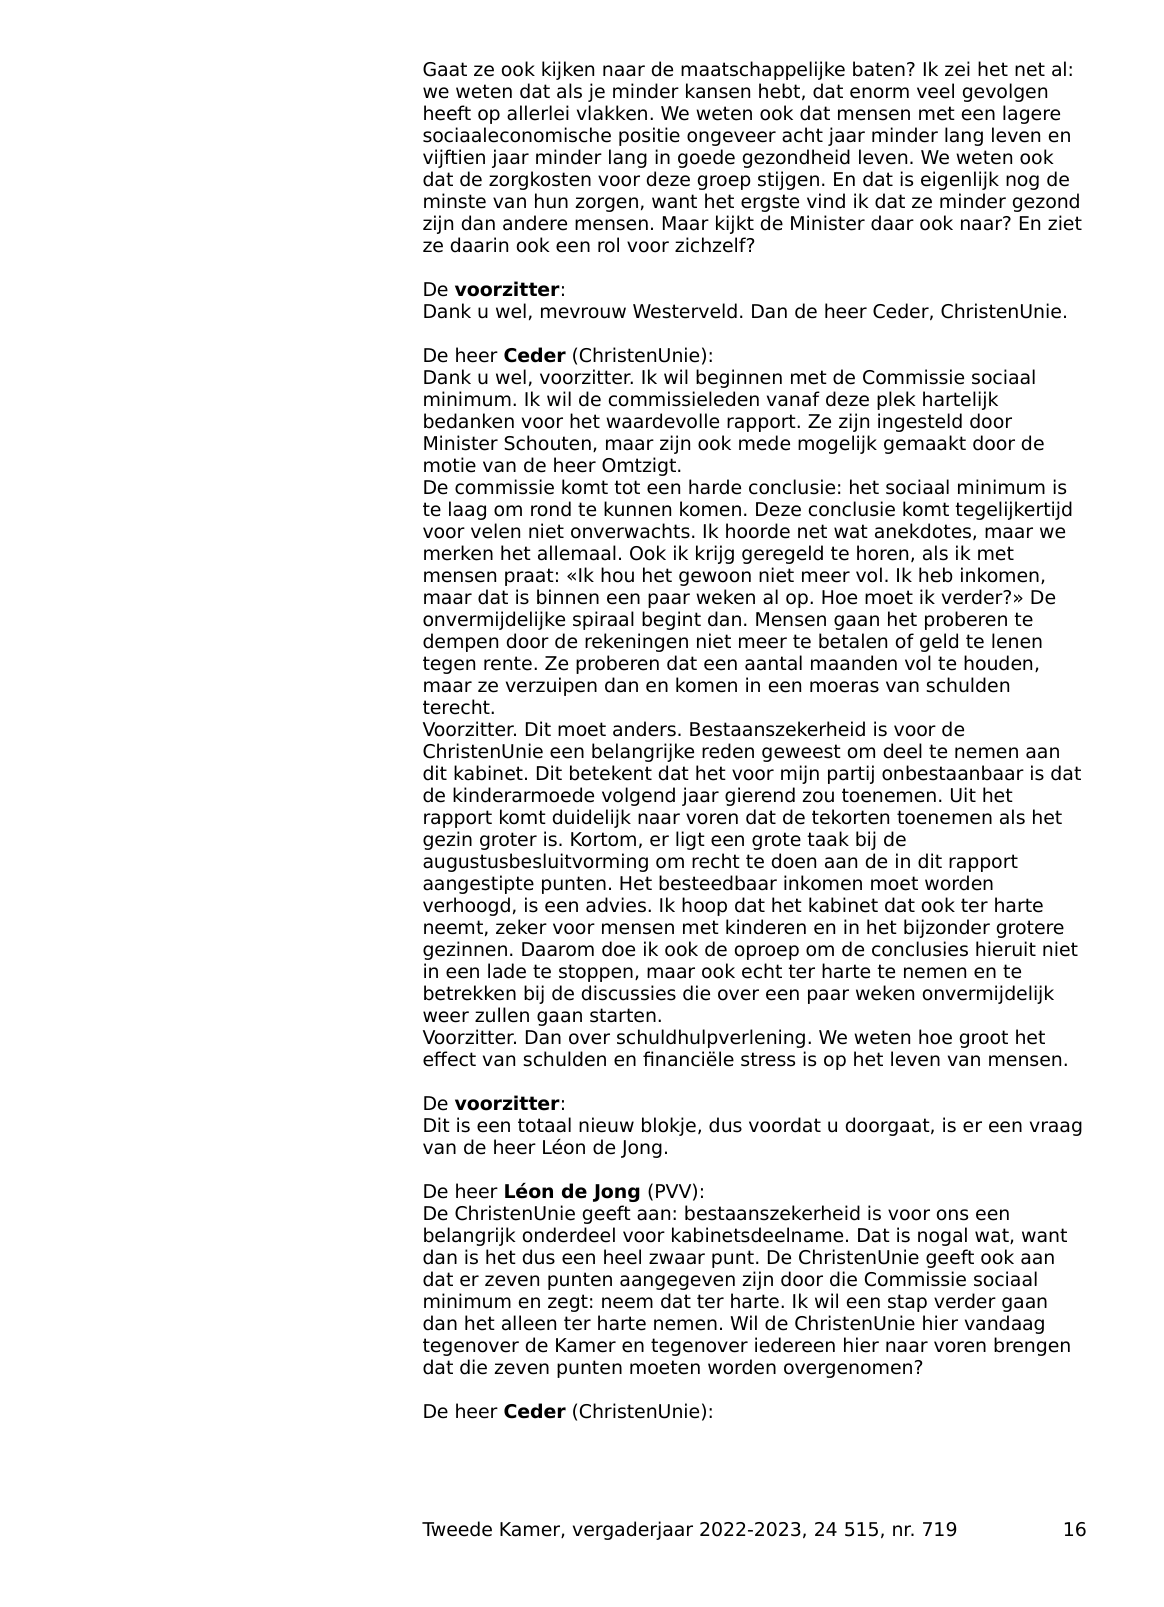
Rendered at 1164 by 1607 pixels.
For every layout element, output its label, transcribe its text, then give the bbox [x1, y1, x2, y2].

text Gaat ze ook kijken naar de maatschappelijke baten? Ik zei het net al: we weten dat als je minder kansen hebt, dat enorm veel gevolgen heeft op allerlei vlakken. We weten ook dat mensen met een lagere sociaaleconomische positie ongeveer acht jaar minder lang leven en vijftien jaar minder lang in goede gezondheid leven. We weten ook dat de zorgkosten voor deze groep stijgen. En dat is eigenlijk nog de minste van hun zorgen, want het ergste vind ik dat ze minder gezond zijn dan andere mensen. Maar kijkt de Minister daar ook naar? En ziet ze daarin ook een rol voor zichzelf? [422, 59, 1087, 257]
text De voorzitter: [422, 279, 1087, 301]
text De voorzitter: [422, 1093, 1087, 1115]
text De heer Léon de Jong (PVV): [422, 1181, 1087, 1203]
text Dank u wel, voorzitter. Ik wil beginnen met de Commissie sociaal minimum. Ik wil de commissieleden vanaf deze plek hartelijk bedanken voor het waardevolle rapport. Ze zijn ingesteld door Minister Schouten, maar zijn ook mede mogelijk gemaakt door de motie van de heer Omtzigt. [422, 367, 1087, 477]
text Dit is een totaal nieuw blokje, dus voordat u doorgaat, is er een vraag van de heer Léon de Jong. [422, 1115, 1087, 1159]
text De heer Ceder (ChristenUnie): [422, 345, 1087, 367]
text De commissie komt tot een harde conclusie: het sociaal minimum is te laag om rond te kunnen komen. Deze conclusie komt tegelijkertijd voor velen niet onverwachts. Ik hoorde net wat anekdotes, maar we merken het allemaal. Ook ik krijg geregeld te horen, als ik met mensen praat: «Ik hou het gewoon niet meer vol. Ik heb inkomen, maar dat is binnen een paar weken al op. Hoe moet ik verder?» De onvermijdelijke spiraal begint dan. Mensen gaan het proberen te dempen door de rekeningen niet meer te betalen of geld te lenen tegen rente. Ze proberen dat een aantal maanden vol te houden, maar ze verzuipen dan en komen in een moeras van schulden terecht. [422, 477, 1087, 719]
text Voorzitter. Dit moet anders. Bestaanszekerheid is voor de ChristenUnie een belangrijke reden geweest om deel te nemen aan dit kabinet. Dit betekent dat het voor mijn partij onbestaanbaar is dat de kinderarmoede volgend jaar gierend zou toenemen. Uit het rapport komt duidelijk naar voren dat de tekorten toenemen als het gezin groter is. Kortom, er ligt een grote taak bij de augustusbesluitvorming om recht te doen aan de in dit rapport aangestipte punten. Het besteedbaar inkomen moet worden verhoogd, is een advies. Ik hoop dat het kabinet dat ook ter harte neemt, zeker voor mensen met kinderen en in het bijzonder grotere gezinnen. Daarom doe ik ook de oproep om de conclusies hieruit niet in een lade te stoppen, maar ook echt ter harte te nemen en te betrekken bij de discussies die over een paar weken onvermijdelijk weer zullen gaan starten. [422, 719, 1087, 1027]
text De ChristenUnie geeft aan: bestaanszekerheid is voor ons een belangrijk onderdeel voor kabinetsdeelname. Dat is nogal wat, want dan is het dus een heel zwaar punt. De ChristenUnie geeft ook aan dat er zeven punten aangegeven zijn door die Commissie sociaal minimum en zegt: neem dat ter harte. Ik wil een stap verder gaan dan het alleen ter harte nemen. Wil de ChristenUnie hier vandaag tegenover de Kamer en tegenover iedereen hier naar voren brengen dat die zeven punten moeten worden overgenomen? [422, 1203, 1087, 1379]
text Dank u wel, mevrouw Westerveld. Dan de heer Ceder, ChristenUnie. [422, 301, 1087, 323]
text De heer Ceder (ChristenUnie): [422, 1401, 1087, 1423]
text Voorzitter. Dan over schuldhulpverlening. We weten hoe groot het effect van schulden en financiële stress is op het leven van mensen. [422, 1027, 1087, 1071]
